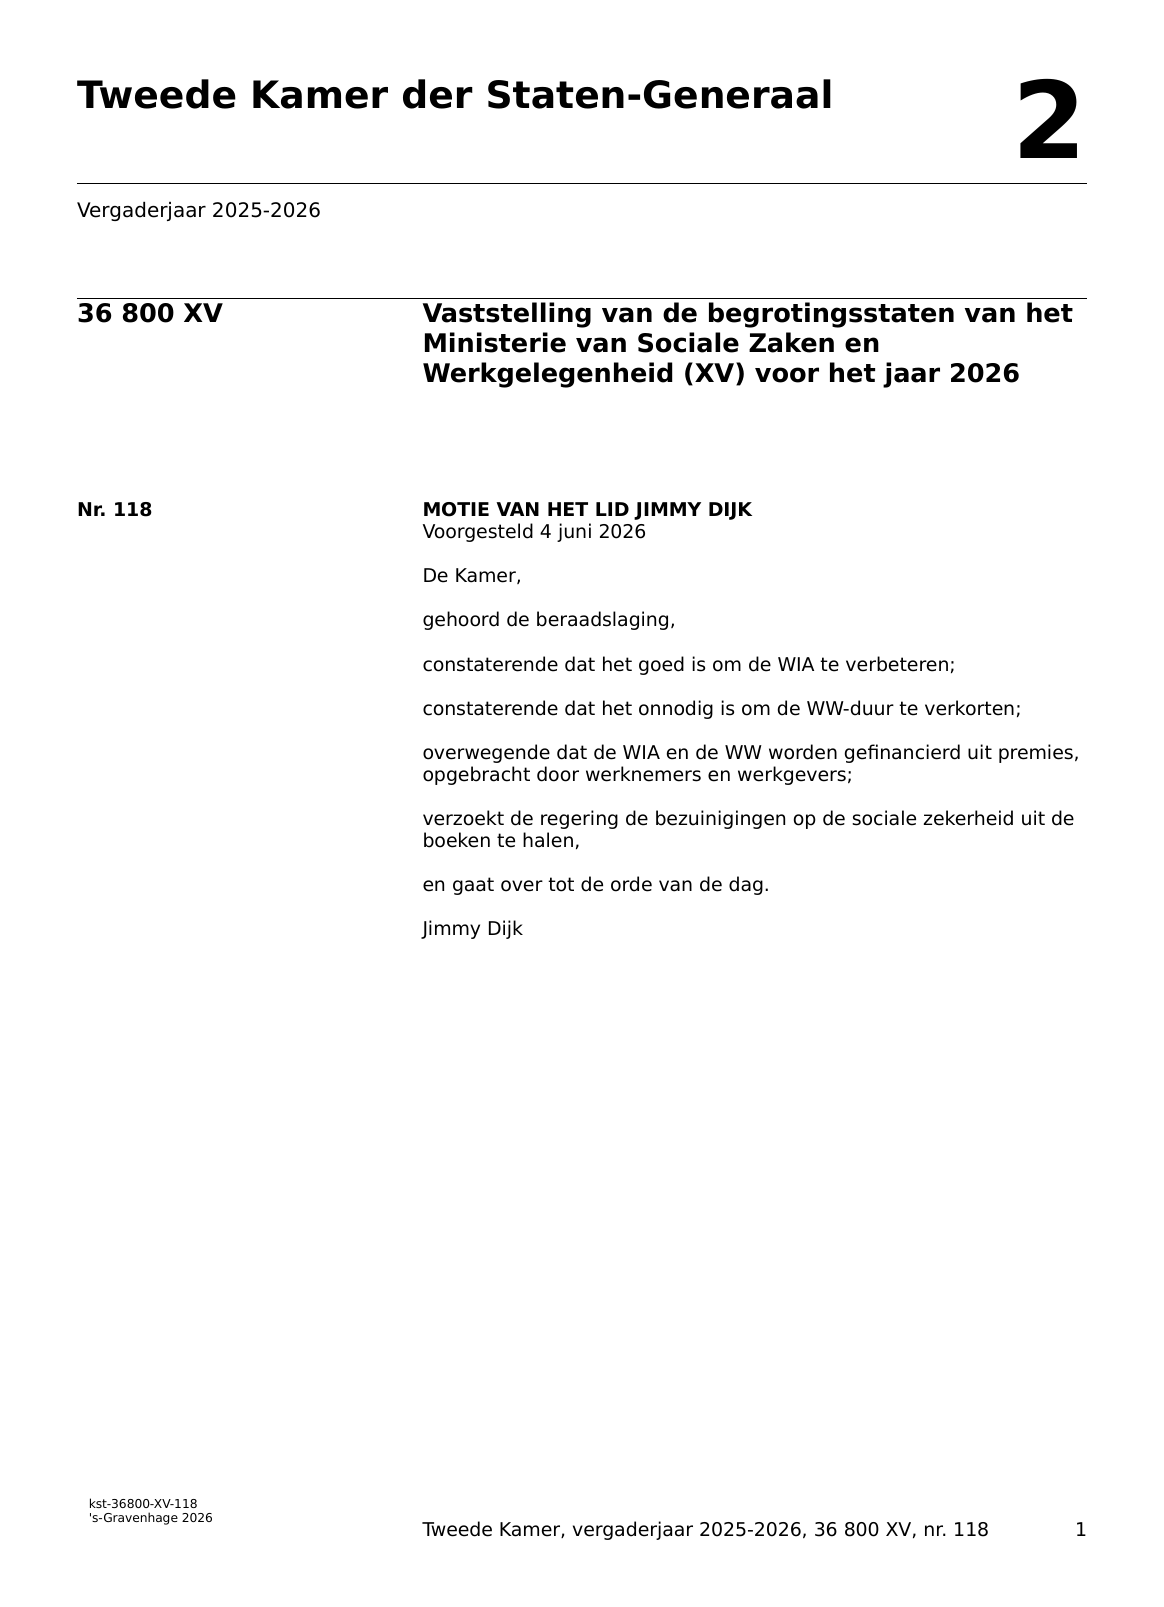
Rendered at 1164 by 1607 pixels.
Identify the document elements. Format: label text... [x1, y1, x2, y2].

text opgebracht door werknemers en werkgevers; [422, 764, 1087, 786]
table_header 2 [886, 59, 1087, 183]
subtitle 36 800 XV Vaststelling van de begrotingsstaten van het Ministerie van Sociale Zaken en Werkgelegenheid (XV) voor het jaar 2026 [77, 299, 1087, 388]
text 's-Gravenhage 2026 [88, 1511, 323, 1525]
text en gaat over tot de orde van de dag. [422, 874, 1087, 896]
text Voorgesteld 4 juni 2026 [422, 521, 1087, 543]
text kst-36800-XV-118 [88, 1497, 323, 1511]
subtitle Nr. 118 MOTIE VAN HET LID JIMMY DIJK [77, 499, 1087, 521]
text Jimmy Dijk [422, 918, 1087, 940]
table_header Tweede Kamer der Staten-Generaal [77, 59, 886, 183]
text De Kamer, [422, 565, 1087, 587]
text constaterende dat het onnodig is om de WW-duur te verkorten; [422, 698, 1087, 720]
text constaterende dat het goed is om de WIA te verbeteren; [422, 653, 1087, 676]
text verzoekt de regering de bezuinigingen op de sociale zekerheid uit de boeken te halen, [422, 808, 1087, 852]
text overwegende dat de WIA en de WW worden gefinancierd uit premies, [422, 742, 1087, 764]
table_cell Vergaderjaar 2025-2026 [77, 184, 1087, 298]
text gehoord de beraadslaging, [422, 609, 1087, 631]
